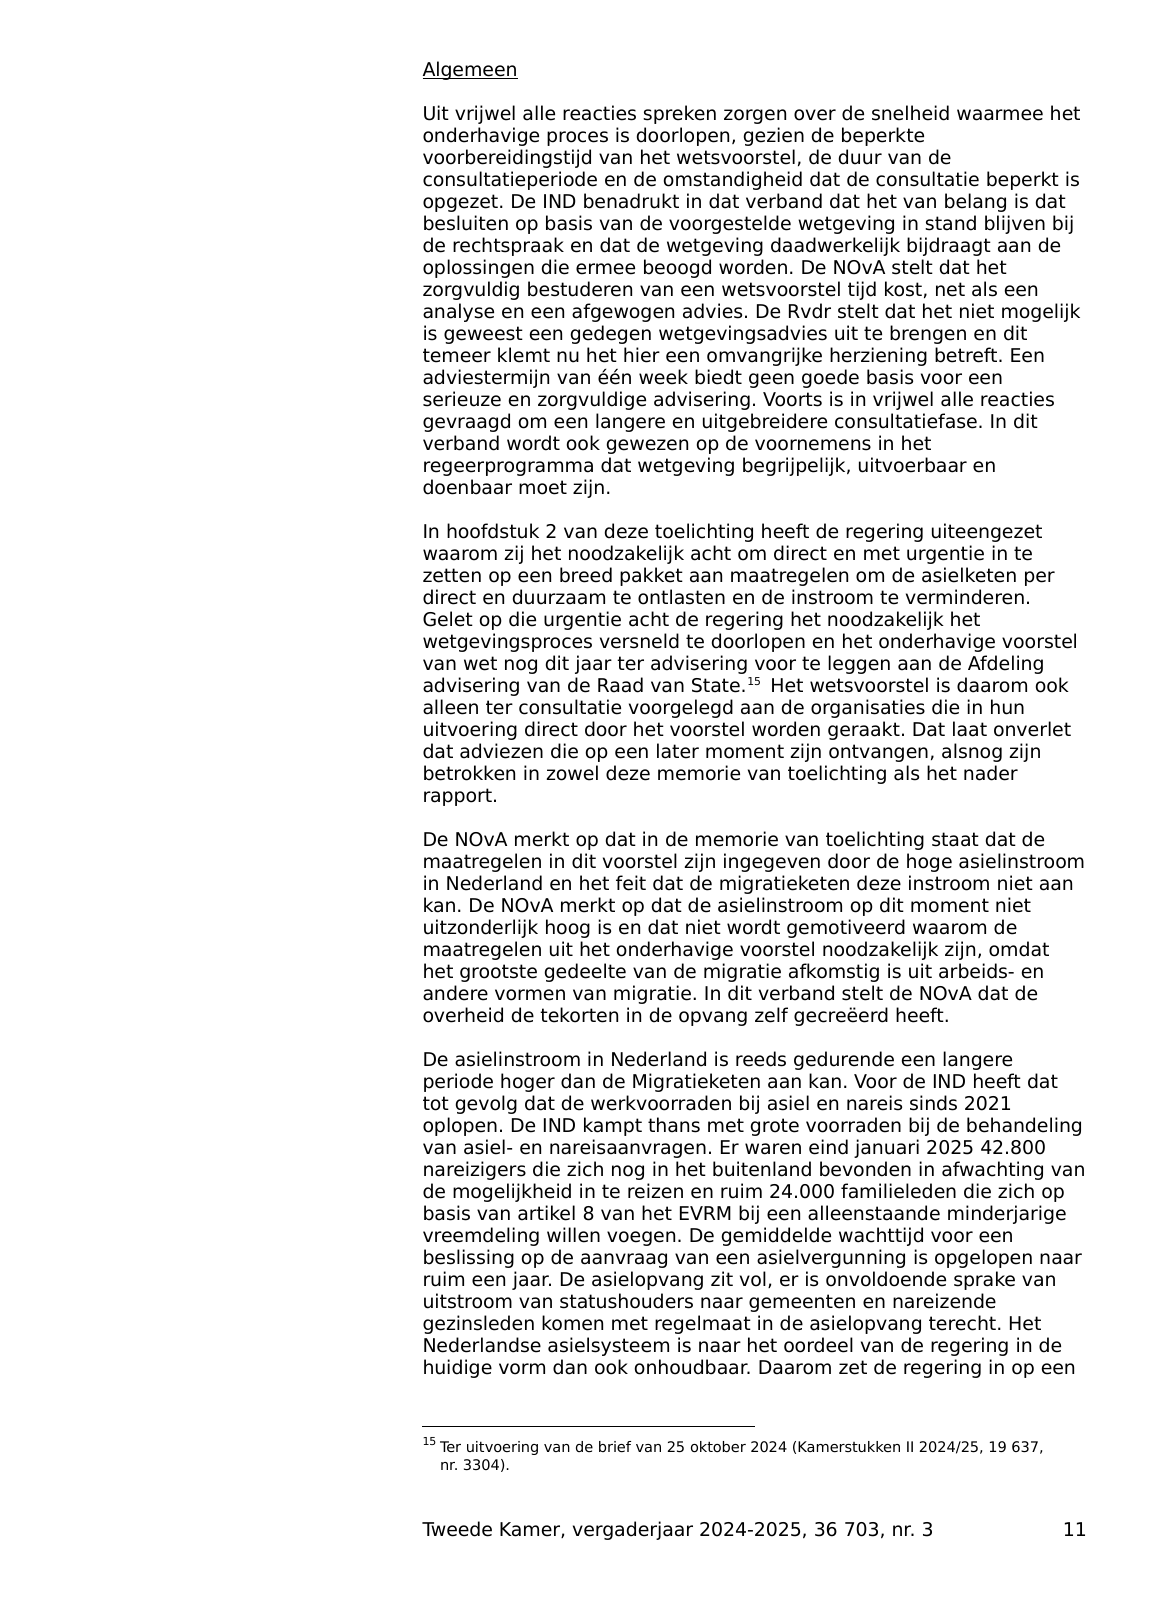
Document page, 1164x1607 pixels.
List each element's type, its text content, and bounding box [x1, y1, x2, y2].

text De asielinstroom in Nederland is reeds gedurende een langere periode hoger dan de Migratieketen aan kan. Voor de IND heeft dat tot gevolg dat de werkvoorraden bij asiel en nareis sinds 2021 oplopen. De IND kampt thans met grote voorraden bij de behandeling van asiel- en nareisaanvragen. Er waren eind januari 2025 42.800 nareizigers die zich nog in het buitenland bevonden in afwachting van de mogelijkheid in te reizen en ruim 24.000 familieleden die zich op basis van artikel 8 van het EVRM bij een alleenstaande minderjarige vreemdeling willen voegen. De gemiddelde wachttijd voor een beslissing op de aanvraag van een asielvergunning is opgelopen naar ruim een jaar. De asielopvang zit vol, er is onvoldoende sprake van uitstroom van statushouders naar gemeenten en nareizende gezinsleden komen met regelmaat in de asielopvang terecht. Het Nederlandse asielsysteem is naar het oordeel van de regering in de huidige vorm dan ook onhoudbaar. Daarom zet de regering in op een [422, 1049, 1087, 1379]
text Uit vrijwel alle reacties spreken zorgen over de snelheid waarmee het onderhavige proces is doorlopen, gezien de beperkte voorbereidingstijd van het wetsvoorstel, de duur van de consultatieperiode en de omstandigheid dat de consultatie beperkt is opgezet. De IND benadrukt in dat verband dat het van belang is dat besluiten op basis van de voorgestelde wetgeving in stand blijven bij de rechtspraak en dat de wetgeving daadwerkelijk bijdraagt aan de oplossingen die ermee beoogd worden. De NOvA stelt dat het zorgvuldig bestuderen van een wetsvoorstel tijd kost, net als een analyse en een afgewogen advies. De Rvdr stelt dat het niet mogelijk is geweest een gedegen wetgevingsadvies uit te brengen en dit temeer klemt nu het hier een omvangrijke herziening betreft. Een adviestermijn van één week biedt geen goede basis voor een serieuze en zorgvuldige advisering. Voorts is in vrijwel alle reacties gevraagd om een langere en uitgebreidere consultatiefase. In dit verband wordt ook gewezen op de voornemens in het regeerprogramma dat wetgeving begrijpelijk, uitvoerbaar en doenbaar moet zijn. [422, 103, 1087, 499]
text De NOvA merkt op dat in de memorie van toelichting staat dat de maatregelen in dit voorstel zijn ingegeven door de hoge asielinstroom in Nederland en het feit dat de migratieketen deze instroom niet aan kan. De NOvA merkt op dat de asielinstroom op dit moment niet uitzonderlijk hoog is en dat niet wordt gemotiveerd waarom de maatregelen uit het onderhavige voorstel noodzakelijk zijn, omdat het grootste gedeelte van de migratie afkomstig is uit arbeids- en andere vormen van migratie. In dit verband stelt de NOvA dat de overheid de tekorten in de opvang zelf gecreëerd heeft. [422, 829, 1087, 1027]
text In hoofdstuk 2 van deze toelichting heeft de regering uiteengezet waarom zij het noodzakelijk acht om direct en met urgentie in te zetten op een breed pakket aan maatregelen om de asielketen per direct en duurzaam te ontlasten en de instroom te verminderen. Gelet op die urgentie acht de regering het noodzakelijk het wetgevingsproces versneld te doorlopen en het onderhavige voorstel van wet nog dit jaar ter advisering voor te leggen aan de Afdeling advisering van de Raad van State. Het wetsvoorstel is daarom ook alleen ter consultatie voorgelegd aan de organisaties die in hun uitvoering direct door het voorstel worden geraakt. Dat laat onverlet dat adviezen die op een later moment zijn ontvangen, alsnog zijn betrokken in zowel deze memorie van toelichting als het nader rapport. [422, 521, 1087, 807]
subtitle Algemeen [422, 59, 1087, 81]
text Ter uitvoering van de brief van 25 oktober 2024 (Kamerstukken II 2024/25, 19 637, nr. 3304). [422, 1435, 1087, 1474]
